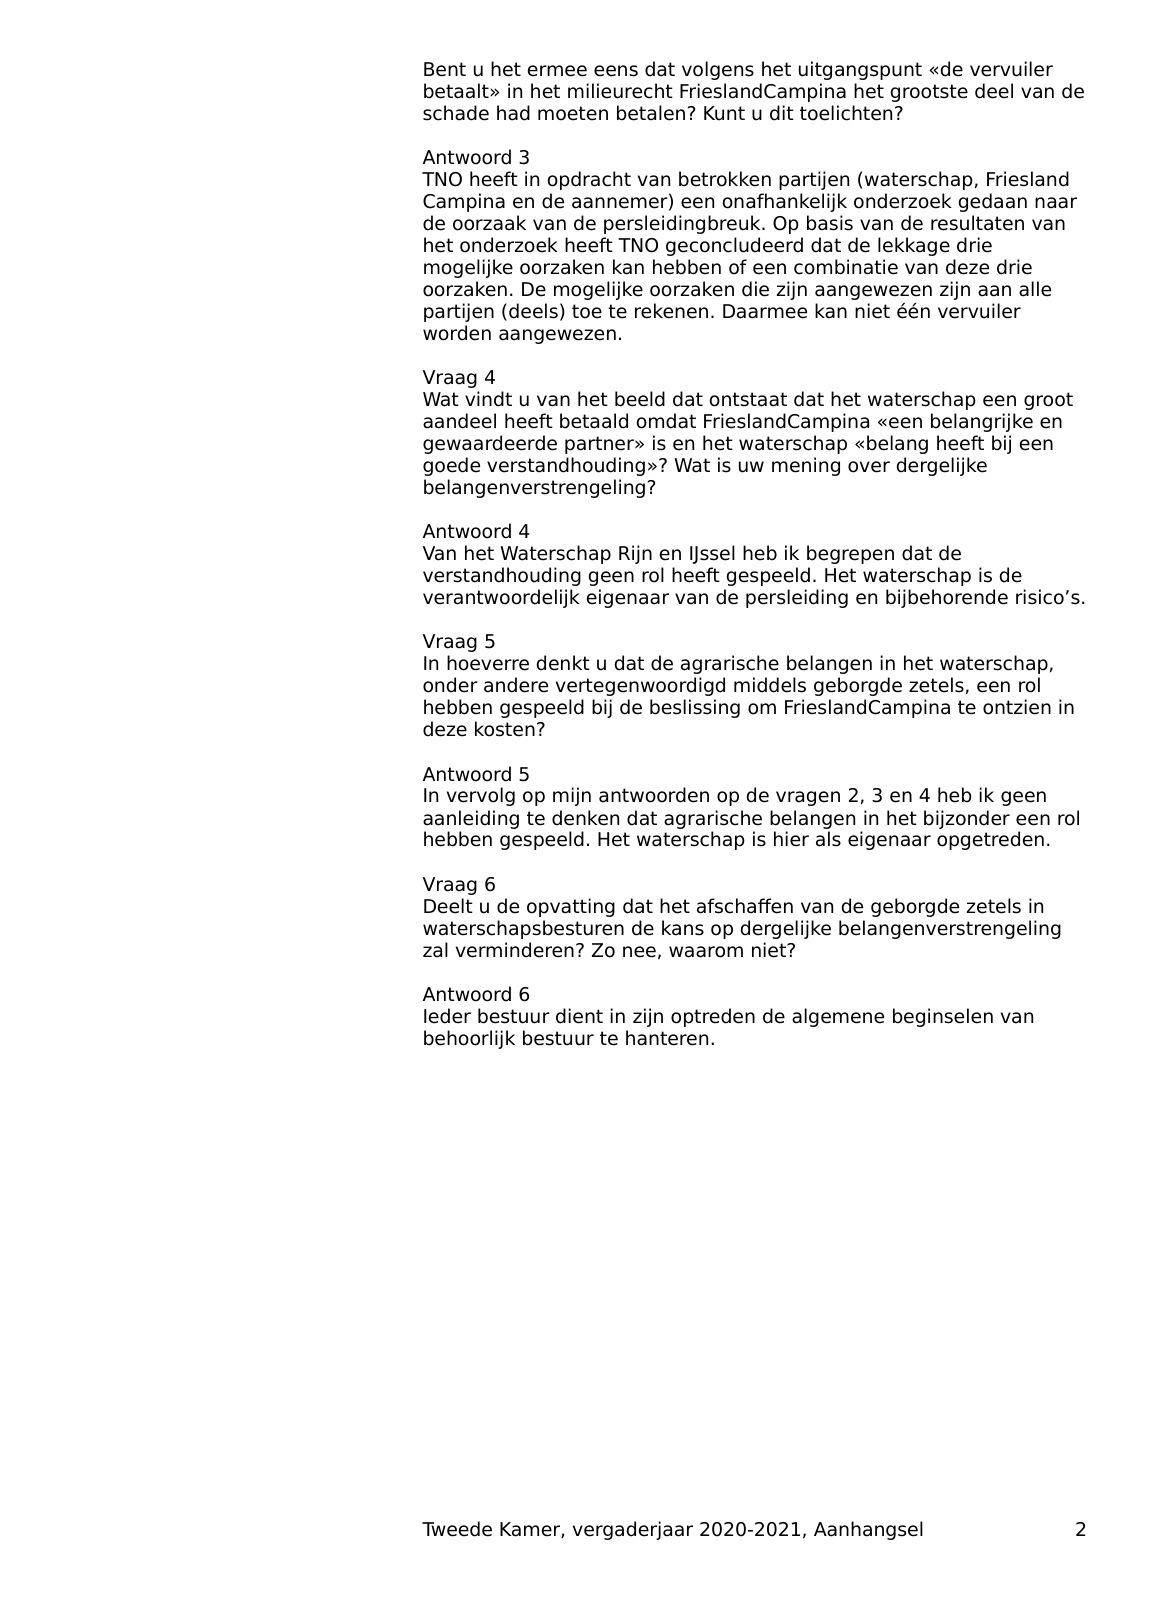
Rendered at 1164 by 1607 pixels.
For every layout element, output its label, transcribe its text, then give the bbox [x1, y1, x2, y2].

text Bent u het ermee eens dat volgens het uitgangspunt «de vervuiler betaalt» in het milieurecht FrieslandCampina het grootste deel van de schade had moeten betalen? Kunt u dit toelichten? [422, 59, 1087, 125]
text Ieder bestuur dient in zijn optreden de algemene beginselen van behoorlijk bestuur te hanteren. [422, 1006, 1087, 1049]
text In hoeverre denkt u dat de agrarische belangen in het waterschap, onder andere vertegenwoordigd middels geborgde zetels, een rol hebben gespeeld bij de beslissing om FrieslandCampina te ontzien in deze kosten? [422, 653, 1087, 741]
text Antwoord 3 [422, 147, 1087, 169]
text Vraag 4 [422, 367, 1087, 389]
text TNO heeft in opdracht van betrokken partijen (waterschap, Friesland Campina en de aannemer) een onafhankelijk onderzoek gedaan naar de oorzaak van de persleidingbreuk. Op basis van de resultaten van het onderzoek heeft TNO geconcludeerd dat de lekkage drie mogelijke oorzaken kan hebben of een combinatie van deze drie oorzaken. De mogelijke oorzaken die zijn aangewezen zijn aan alle partijen (deels) toe te rekenen. Daarmee kan niet één vervuiler worden aangewezen. [422, 169, 1087, 345]
text In vervolg op mijn antwoorden op de vragen 2, 3 en 4 heb ik geen aanleiding te denken dat agrarische belangen in het bijzonder een rol hebben gespeeld. Het waterschap is hier als eigenaar opgetreden. [422, 785, 1087, 851]
text Wat vindt u van het beeld dat ontstaat dat het waterschap een groot aandeel heeft betaald omdat FrieslandCampina «een belangrijke en gewaardeerde partner» is en het waterschap «belang heeft bij een goede verstandhouding»? Wat is uw mening over dergelijke belangenverstrengeling? [422, 389, 1087, 499]
text Vraag 5 [422, 631, 1087, 653]
text Deelt u de opvatting dat het afschaffen van de geborgde zetels in waterschapsbesturen de kans op dergelijke belangenverstrengeling zal verminderen? Zo nee, waarom niet? [422, 896, 1087, 961]
text Antwoord 4 [422, 521, 1087, 543]
text Van het Waterschap Rijn en IJssel heb ik begrepen dat de verstandhouding geen rol heeft gespeeld. Het waterschap is de verantwoordelijk eigenaar van de persleiding en bijbehorende risico’s. [422, 543, 1087, 609]
text Antwoord 5 [422, 763, 1087, 785]
text Vraag 6 [422, 873, 1087, 896]
text Antwoord 6 [422, 984, 1087, 1006]
